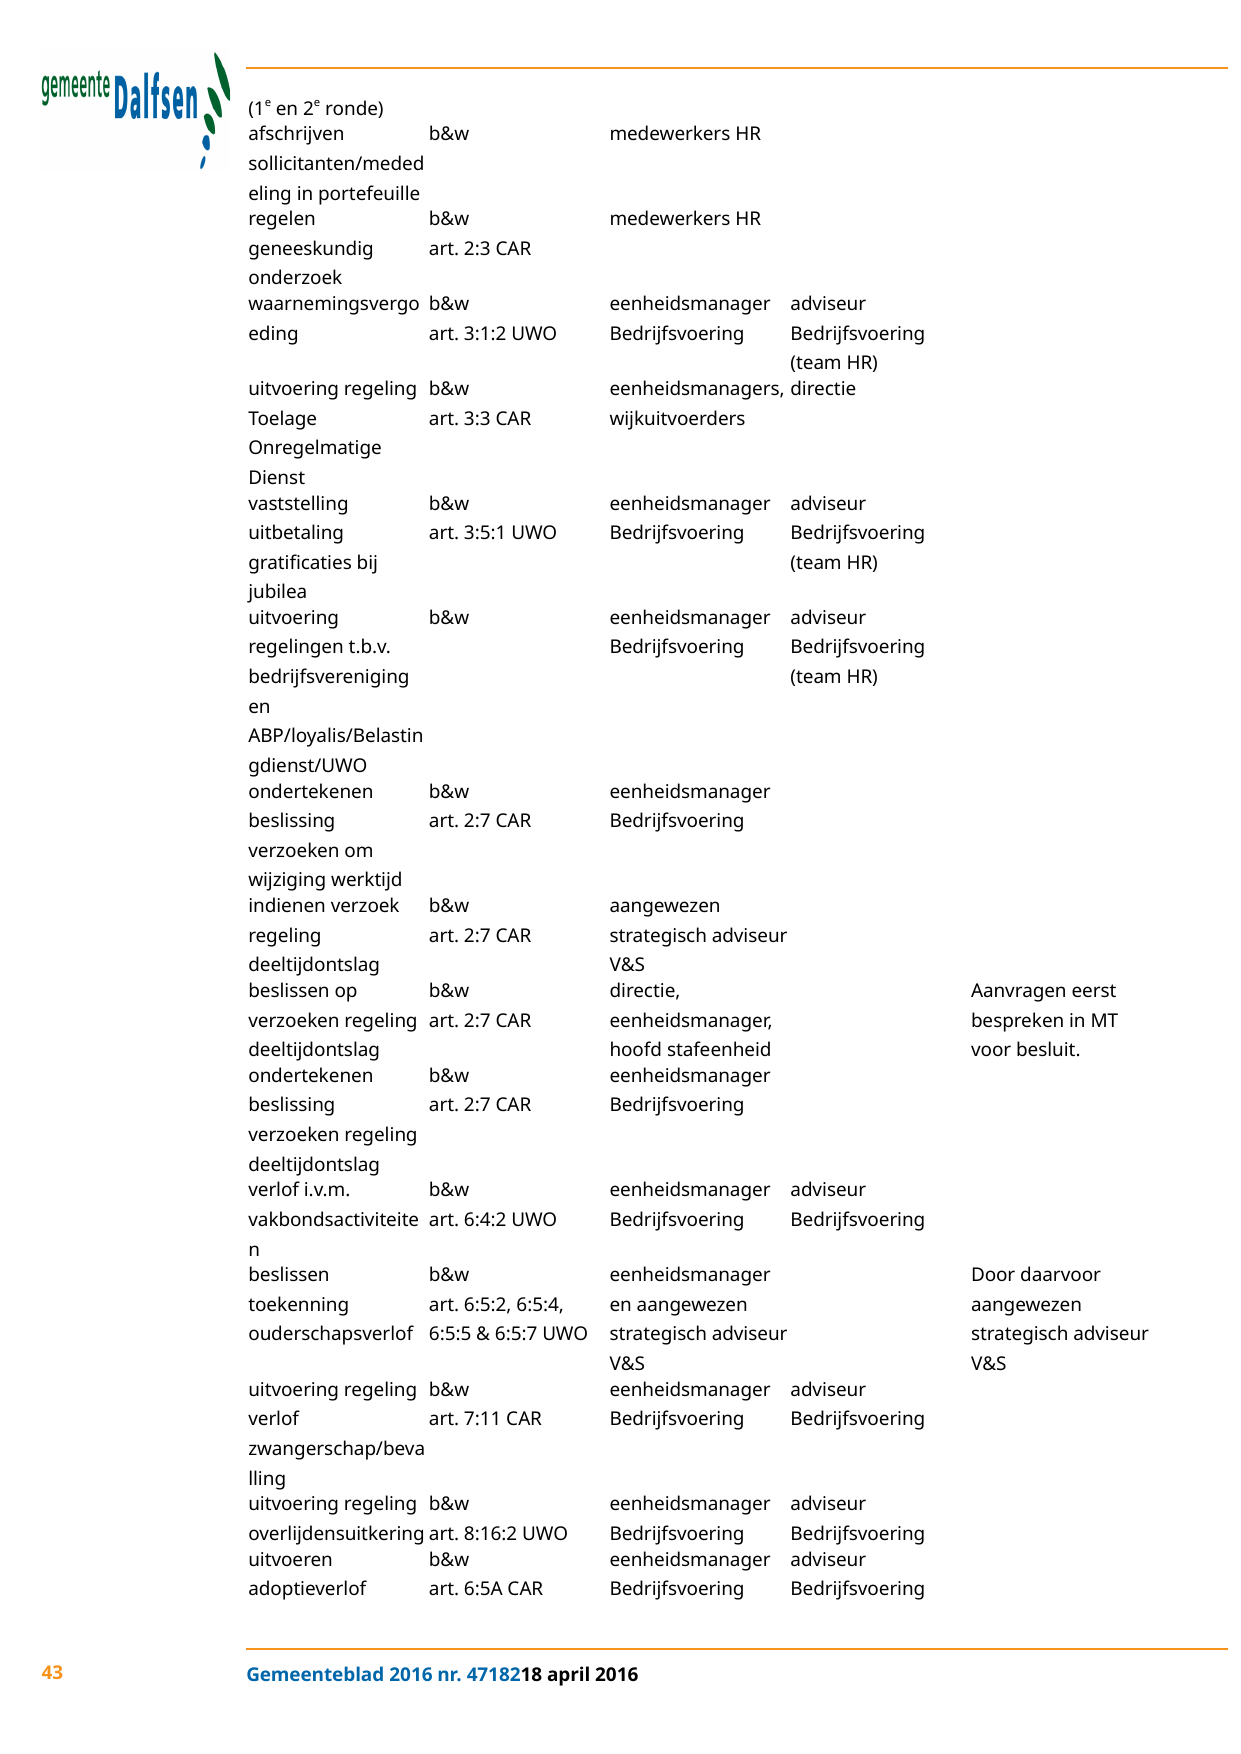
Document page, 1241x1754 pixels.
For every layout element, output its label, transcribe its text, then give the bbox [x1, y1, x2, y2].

table_cell Aanvragen eerst bespreken in MT voor besluit. [971, 977, 1152, 1062]
table_cell uitvoering regelingen t.b.v. bedrijfsvereniging en ABP/loyalis/Belastingdienst/UWO [248, 604, 429, 778]
table_cell adviseur Bedrijfsvoering [790, 1177, 971, 1261]
table_cell [971, 1062, 1152, 1177]
table_cell [971, 892, 1152, 977]
table_cell Door daarvoor aangewezen strategisch adviseur V&S [971, 1261, 1152, 1376]
table_cell [429, 95, 609, 121]
table_cell [971, 778, 1152, 892]
table_cell [790, 121, 971, 205]
table_cell adviseur Bedrijfsvoering [790, 1490, 971, 1546]
table_cell b&w art. 2:3 CAR [429, 205, 609, 290]
table_cell eenheidsmanager Bedrijfsvoering [609, 490, 790, 604]
table_cell b&w art. 8:16:2 UWO [429, 1490, 609, 1546]
table_cell beslissen toekenning ouderschapsverlof [248, 1261, 429, 1376]
table_cell b&w art. 7:11 CAR [429, 1376, 609, 1490]
table_cell uitvoeren adoptieverlof [248, 1546, 429, 1601]
table_cell [971, 1376, 1152, 1490]
table_cell beslissen op verzoeken regeling deeltijdontslag [248, 977, 429, 1062]
table_cell [971, 290, 1152, 375]
table_cell [971, 1546, 1152, 1601]
table_cell eenheidsmanager Bedrijfsvoering [609, 604, 790, 778]
table_cell b&w art. 2:7 CAR [429, 977, 609, 1062]
table_cell [971, 490, 1152, 604]
table_cell [790, 977, 971, 1062]
table_cell [971, 121, 1152, 205]
table_cell [609, 95, 790, 121]
table_cell eenheidsmanager Bedrijfsvoering [609, 1376, 790, 1490]
table_cell verlof i.v.m. vakbondsactiviteiten [248, 1177, 429, 1261]
table_cell [790, 778, 971, 892]
table_cell medewerkers HR [609, 121, 790, 205]
table_cell medewerkers HR [609, 205, 790, 290]
table_cell b&w [429, 604, 609, 778]
table_cell aangewezen strategisch adviseur V&S [609, 892, 790, 977]
table_cell vaststelling uitbetaling gratificaties bij jubilea [248, 490, 429, 604]
picture [41, 47, 231, 172]
table_cell directie, eenheidsmanager, hoofd stafeenheid [609, 977, 790, 1062]
table_cell (1e en 2e ronde) [248, 95, 429, 121]
table_cell eenheidsmanager Bedrijfsvoering [609, 290, 790, 375]
table_cell afschrijven sollicitanten/mededeling in portefeuille [248, 121, 429, 205]
table_cell b&w art. 2:7 CAR [429, 778, 609, 892]
table_cell adviseur Bedrijfsvoering (team HR) [790, 490, 971, 604]
table_cell eenheidsmanager Bedrijfsvoering [609, 1490, 790, 1546]
table_cell eenheidsmanager en aangewezen strategisch adviseur V&S [609, 1261, 790, 1376]
table_cell b&w art. 3:5:1 UWO [429, 490, 609, 604]
table_cell indienen verzoek regeling deeltijdontslag [248, 892, 429, 977]
table_cell directie [790, 375, 971, 490]
table_cell eenheidsmanager Bedrijfsvoering [609, 1062, 790, 1177]
table_cell waarnemingsvergoeding [248, 290, 429, 375]
table_cell [971, 1490, 1152, 1546]
table_cell [790, 892, 971, 977]
table_cell b&w art. 3:1:2 UWO [429, 290, 609, 375]
table_cell ondertekenen beslissing verzoeken regeling deeltijdontslag [248, 1062, 429, 1177]
table_cell [790, 1062, 971, 1177]
table_cell eenheidsmanagers, wijkuitvoerders [609, 375, 790, 490]
table_cell eenheidsmanager Bedrijfsvoering [609, 778, 790, 892]
table_cell adviseur Bedrijfsvoering (team HR) [790, 290, 971, 375]
table_cell b&w art. 6:5:2, 6:5:4, 6:5:5 & 6:5:7 UWO [429, 1261, 609, 1376]
table_cell [971, 1177, 1152, 1261]
table_cell [790, 205, 971, 290]
table_cell [971, 375, 1152, 490]
table_cell b&w art. 6:5A CAR [429, 1546, 609, 1601]
table_cell [971, 205, 1152, 290]
table_cell adviseur Bedrijfsvoering (team HR) [790, 604, 971, 778]
table_cell [971, 604, 1152, 778]
table_cell b&w art. 6:4:2 UWO [429, 1177, 609, 1261]
table_cell uitvoering regeling Toelage Onregelmatige Dienst [248, 375, 429, 490]
table_cell b&w art. 3:3 CAR [429, 375, 609, 490]
table_cell uitvoering regeling verlof zwangerschap/bevalling [248, 1376, 429, 1490]
table_cell regelen geneeskundig onderzoek [248, 205, 429, 290]
table_cell [790, 1261, 971, 1376]
table_cell b&w art. 2:7 CAR [429, 1062, 609, 1177]
table_cell b&w [429, 121, 609, 205]
table_cell adviseur Bedrijfsvoering [790, 1546, 971, 1601]
table_cell adviseur Bedrijfsvoering [790, 1376, 971, 1490]
table_cell ondertekenen beslissing verzoeken om wijziging werktijd [248, 778, 429, 892]
table_cell b&w art. 2:7 CAR [429, 892, 609, 977]
table_cell eenheidsmanager Bedrijfsvoering [609, 1546, 790, 1601]
table_cell [971, 95, 1152, 121]
table_cell eenheidsmanager Bedrijfsvoering [609, 1177, 790, 1261]
table_cell [790, 95, 971, 121]
table_cell uitvoering regeling overlijdensuitkering [248, 1490, 429, 1546]
